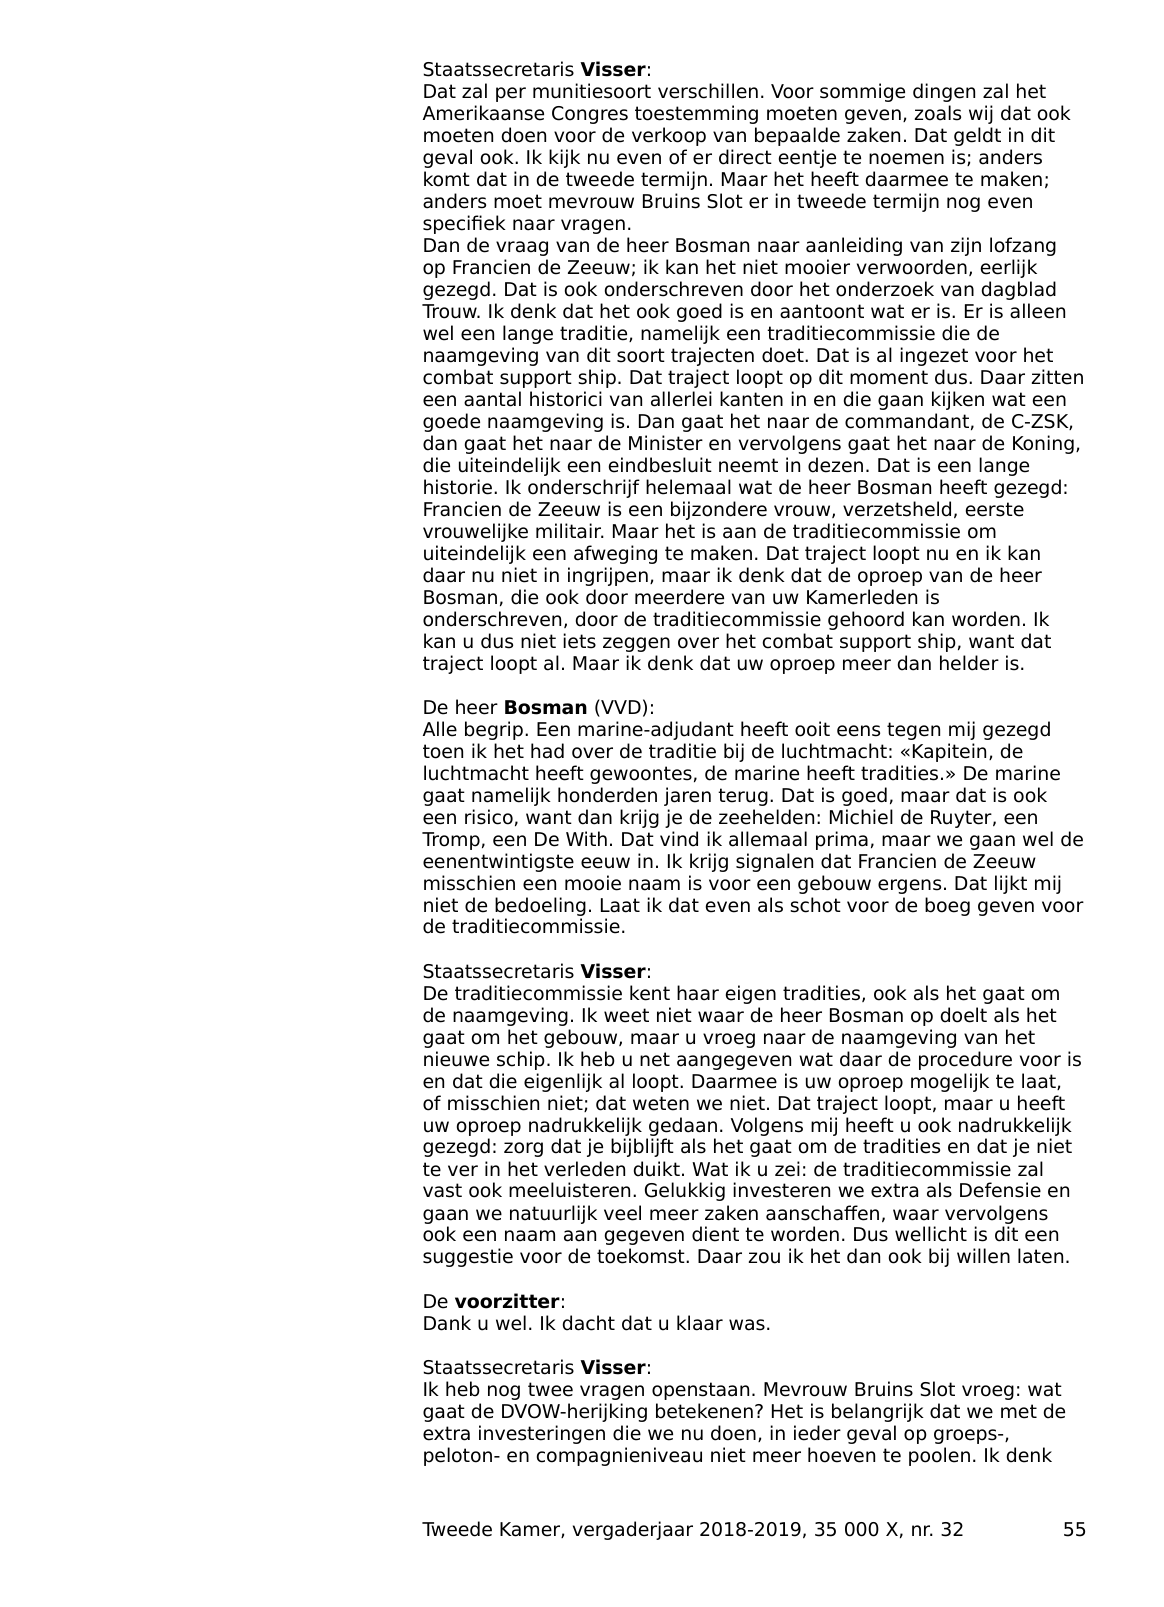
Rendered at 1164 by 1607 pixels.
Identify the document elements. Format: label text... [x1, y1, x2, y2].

text Ik heb nog twee vragen openstaan. Mevrouw Bruins Slot vroeg: wat gaat de DVOW-herijking betekenen? Het is belangrijk dat we met de extra investeringen die we nu doen, in ieder geval op groeps-, peloton- en compagnieniveau niet meer hoeven te poolen. Ik denk [422, 1379, 1087, 1467]
text De heer Bosman (VVD): [422, 697, 1087, 719]
text De traditiecommissie kent haar eigen tradities, ook als het gaat om de naamgeving. Ik weet niet waar de heer Bosman op doelt als het gaat om het gebouw, maar u vroeg naar de naamgeving van het nieuwe schip. Ik heb u net aangegeven wat daar de procedure voor is en dat die eigenlijk al loopt. Daarmee is uw oproep mogelijk te laat, of misschien niet; dat weten we niet. Dat traject loopt, maar u heeft uw oproep nadrukkelijk gedaan. Volgens mij heeft u ook nadrukkelijk gezegd: zorg dat je bijblijft als het gaat om de tradities en dat je niet te ver in het verleden duikt. Wat ik u zei: de traditiecommissie zal vast ook meeluisteren. Gelukkig investeren we extra als Defensie en gaan we natuurlijk veel meer zaken aanschaffen, waar vervolgens ook een naam aan gegeven dient te worden. Dus wellicht is dit een suggestie voor de toekomst. Daar zou ik het dan ook bij willen laten. [422, 983, 1087, 1268]
text De voorzitter: [422, 1291, 1087, 1312]
text Alle begrip. Een marine-adjudant heeft ooit eens tegen mij gezegd toen ik het had over de traditie bij de luchtmacht: «Kapitein, de luchtmacht heeft gewoontes, de marine heeft tradities.» De marine gaat namelijk honderden jaren terug. Dat is goed, maar dat is ook een risico, want dan krijg je de zeehelden: Michiel de Ruyter, een Tromp, een De With. Dat vind ik allemaal prima, maar we gaan wel de eenentwintigste eeuw in. Ik krijg signalen dat Francien de Zeeuw misschien een mooie naam is voor een gebouw ergens. Dat lijkt mij niet de bedoeling. Laat ik dat even als schot voor de boeg geven voor de traditiecommissie. [422, 719, 1087, 938]
text Staatssecretaris Visser: [422, 1357, 1087, 1379]
text Dat zal per munitiesoort verschillen. Voor sommige dingen zal het Amerikaanse Congres toestemming moeten geven, zoals wij dat ook moeten doen voor de verkoop van bepaalde zaken. Dat geldt in dit geval ook. Ik kijk nu even of er direct eentje te noemen is; anders komt dat in de tweede termijn. Maar het heeft daarmee te maken; anders moet mevrouw Bruins Slot er in tweede termijn nog even specifiek naar vragen. [422, 81, 1087, 235]
text Dan de vraag van de heer Bosman naar aanleiding van zijn lofzang op Francien de Zeeuw; ik kan het niet mooier verwoorden, eerlijk gezegd. Dat is ook onderschreven door het onderzoek van dagblad Trouw. Ik denk dat het ook goed is en aantoont wat er is. Er is alleen wel een lange traditie, namelijk een traditiecommissie die de naamgeving van dit soort trajecten doet. Dat is al ingezet voor het combat support ship. Dat traject loopt op dit moment dus. Daar zitten een aantal historici van allerlei kanten in en die gaan kijken wat een goede naamgeving is. Dan gaat het naar de commandant, de C-ZSK, dan gaat het naar de Minister en vervolgens gaat het naar de Koning, die uiteindelijk een eindbesluit neemt in dezen. Dat is een lange historie. Ik onderschrijf helemaal wat de heer Bosman heeft gezegd: Francien de Zeeuw is een bijzondere vrouw, verzetsheld, eerste vrouwelijke militair. Maar het is aan de traditiecommissie om uiteindelijk een afweging te maken. Dat traject loopt nu en ik kan daar nu niet in ingrijpen, maar ik denk dat de oproep van de heer Bosman, die ook door meerdere van uw Kamerleden is onderschreven, door de traditiecommissie gehoord kan worden. Ik kan u dus niet iets zeggen over het combat support ship, want dat traject loopt al. Maar ik denk dat uw oproep meer dan helder is. [422, 235, 1087, 674]
text Staatssecretaris Visser: [422, 59, 1087, 81]
text Staatssecretaris Visser: [422, 961, 1087, 983]
text Dank u wel. Ik dacht dat u klaar was. [422, 1312, 1087, 1334]
